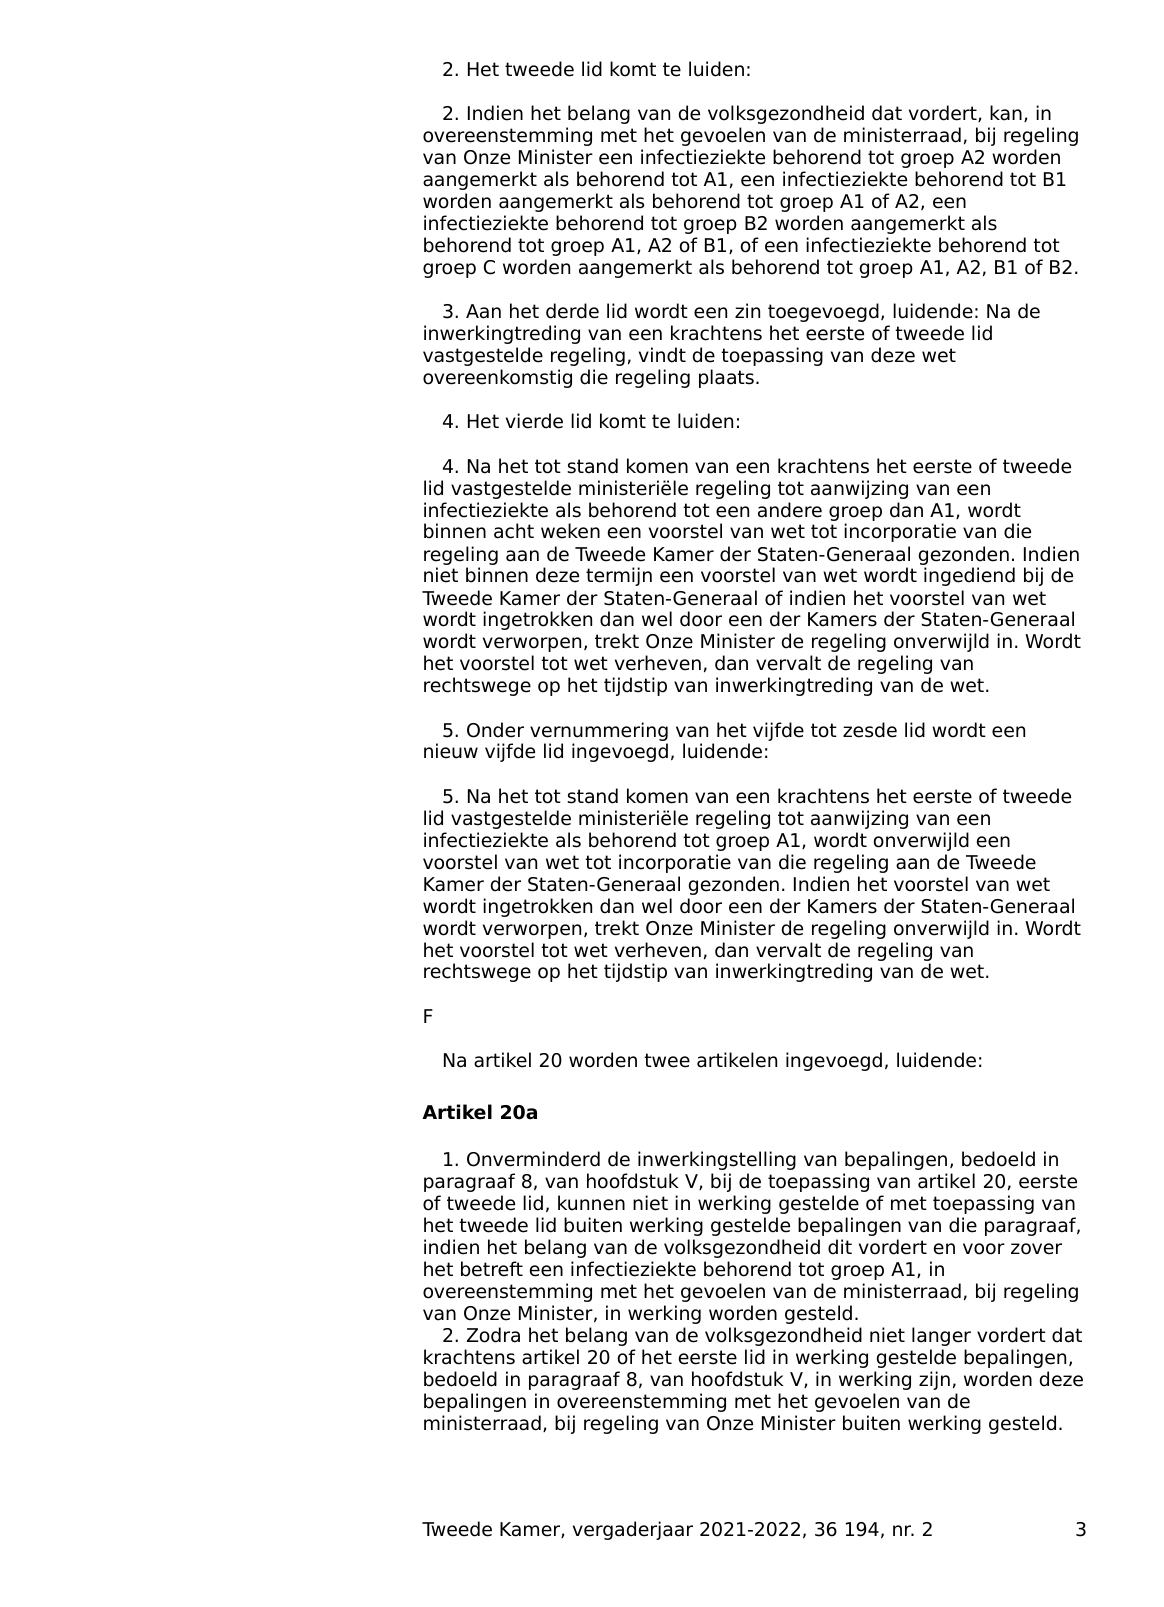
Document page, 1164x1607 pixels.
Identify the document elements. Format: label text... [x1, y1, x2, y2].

text 4. Na het tot stand komen van een krachtens het eerste of tweede lid vastgestelde ministeriële regeling tot aanwijzing van een infectieziekte als behorend tot een andere groep dan A1, wordt binnen acht weken een voorstel van wet tot incorporatie van die regeling aan de Tweede Kamer der Staten-Generaal gezonden. Indien niet binnen deze termijn een voorstel van wet wordt ingediend bij de Tweede Kamer der Staten-Generaal of indien het voorstel van wet wordt ingetrokken dan wel door een der Kamers der Staten-Generaal wordt verworpen, trekt Onze Minister de regeling onverwijld in. Wordt het voorstel tot wet verheven, dan vervalt de regeling van rechtswege op het tijdstip van inwerkingtreding van de wet. [422, 456, 1087, 697]
text 2. Indien het belang van de volksgezondheid dat vordert, kan, in overeenstemming met het gevoelen van de ministerraad, bij regeling van Onze Minister een infectieziekte behorend tot groep A2 worden aangemerkt als behorend tot A1, een infectieziekte behorend tot B1 worden aangemerkt als behorend tot groep A1 of A2, een infectieziekte behorend tot groep B2 worden aangemerkt als behorend tot groep A1, A2 of B1, of een infectieziekte behorend tot groep C worden aangemerkt als behorend tot groep A1, A2, B1 of B2. [422, 103, 1087, 279]
text Na artikel 20 worden twee artikelen ingevoegd, luidende: [422, 1050, 1087, 1072]
text 1. Onverminderd de inwerkingstelling van bepalingen, bedoeld in paragraaf 8, van hoofdstuk V, bij de toepassing van artikel 20, eerste of tweede lid, kunnen niet in werking gestelde of met toepassing van het tweede lid buiten werking gestelde bepalingen van die paragraaf, indien het belang van de volksgezondheid dit vordert en voor zover het betreft een infectieziekte behorend tot groep A1, in overeenstemming met het gevoelen van de ministerraad, bij regeling van Onze Minister, in werking worden gesteld. [422, 1149, 1087, 1324]
text 5. Na het tot stand komen van een krachtens het eerste of tweede lid vastgestelde ministeriële regeling tot aanwijzing van een infectieziekte als behorend tot groep A1, wordt onverwijld een voorstel van wet tot incorporatie van die regeling aan de Tweede Kamer der Staten-Generaal gezonden. Indien het voorstel van wet wordt ingetrokken dan wel door een der Kamers der Staten-Generaal wordt verworpen, trekt Onze Minister de regeling onverwijld in. Wordt het voorstel tot wet verheven, dan vervalt de regeling van rechtswege op het tijdstip van inwerkingtreding van de wet. [422, 786, 1087, 983]
text 4. Het vierde lid komt te luiden: [422, 411, 1087, 433]
text 5. Onder vernummering van het vijfde tot zesde lid wordt een nieuw vijfde lid ingevoegd, luidende: [422, 719, 1087, 763]
subtitle Artikel 20a [422, 1102, 1087, 1124]
text 2. Zodra het belang van de volksgezondheid niet langer vordert dat krachtens artikel 20 of het eerste lid in werking gestelde bepalingen, bedoeld in paragraaf 8, van hoofdstuk V, in werking zijn, worden deze bepalingen in overeenstemming met het gevoelen van de ministerraad, bij regeling van Onze Minister buiten werking gesteld. [422, 1324, 1087, 1434]
text 3. Aan het derde lid wordt een zin toegevoegd, luidende: Na de inwerkingtreding van een krachtens het eerste of tweede lid vastgestelde regeling, vindt de toepassing van deze wet overeenkomstig die regeling plaats. [422, 301, 1087, 389]
text 2. Het tweede lid komt te luiden: [422, 59, 1087, 81]
text F [422, 1006, 1087, 1028]
